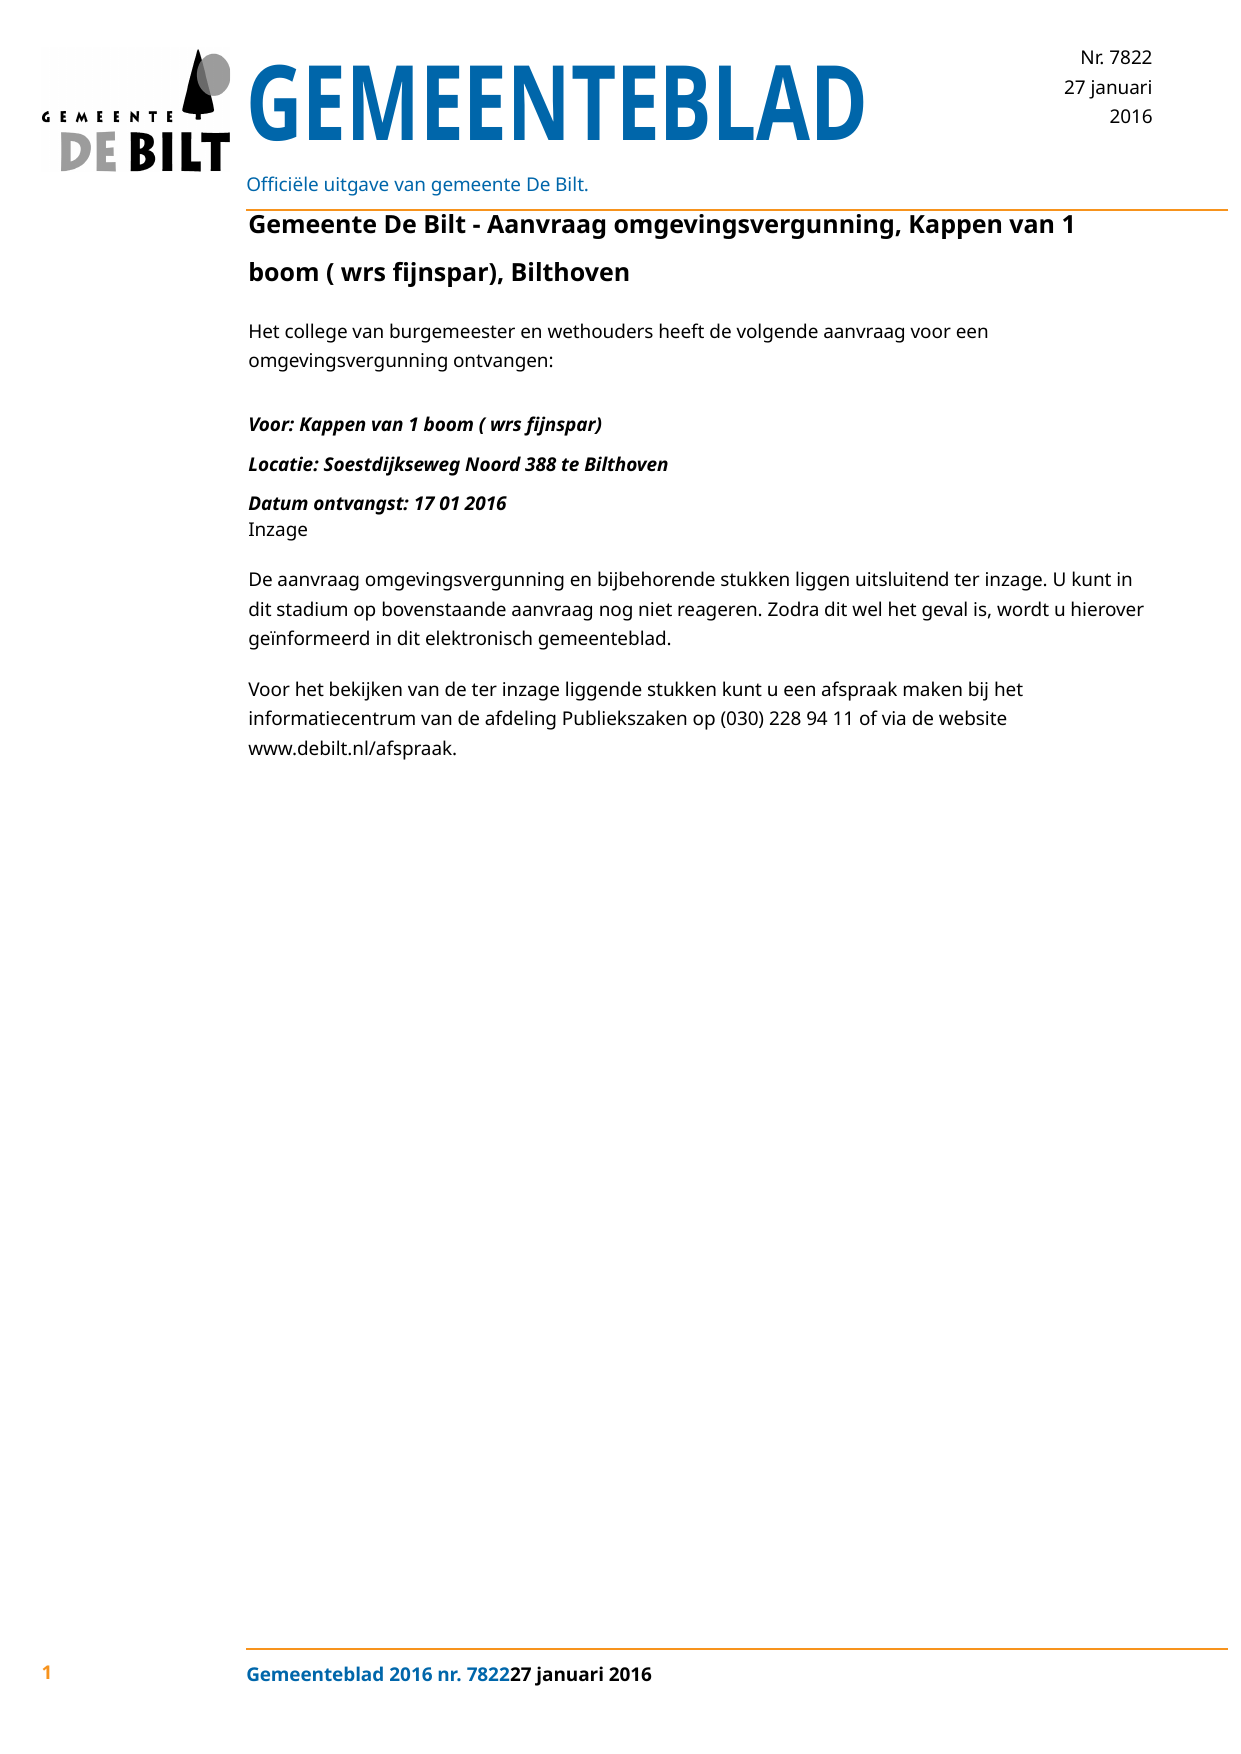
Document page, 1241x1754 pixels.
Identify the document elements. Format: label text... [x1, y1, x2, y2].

text Voor: Kappen van 1 boom ( wrs fijnspar) [248, 411, 1152, 437]
text Het college van burgemeester en wethouders heeft de volgende aanvraag voor een omgevingsvergunning ontvangen: [248, 318, 1152, 373]
text De aanvraag omgevingsvergunning en bijbehorende stukken liggen uitsluitend ter inzage. U kunt in dit stadium op bovenstaande aanvraag nog niet reageren. Zodra dit wel het geval is, wordt u hierover geïnformeerd in dit elektronisch gemeenteblad. [248, 566, 1152, 651]
text Datum ontvangst: 17 01 2016 [248, 490, 1152, 516]
text Locatie: Soestdijkseweg Noord 388 te Bilthoven [248, 451, 1152, 476]
text Voor het bekijken van de ter inzage liggende stukken kunt u een afspraak maken bij het informatiecentrum van de afdeling Publiekszaken op (030) 228 94 11 of via de website www.debilt.nl/afspraak. [248, 676, 1152, 761]
picture [41, 47, 231, 172]
text Gemeente De Bilt - Aanvraag omgevingsvergunning, Kappen van 1 boom ( wrs fijnspar), Bilthoven [248, 211, 1152, 288]
text Inzage [248, 516, 1152, 541]
